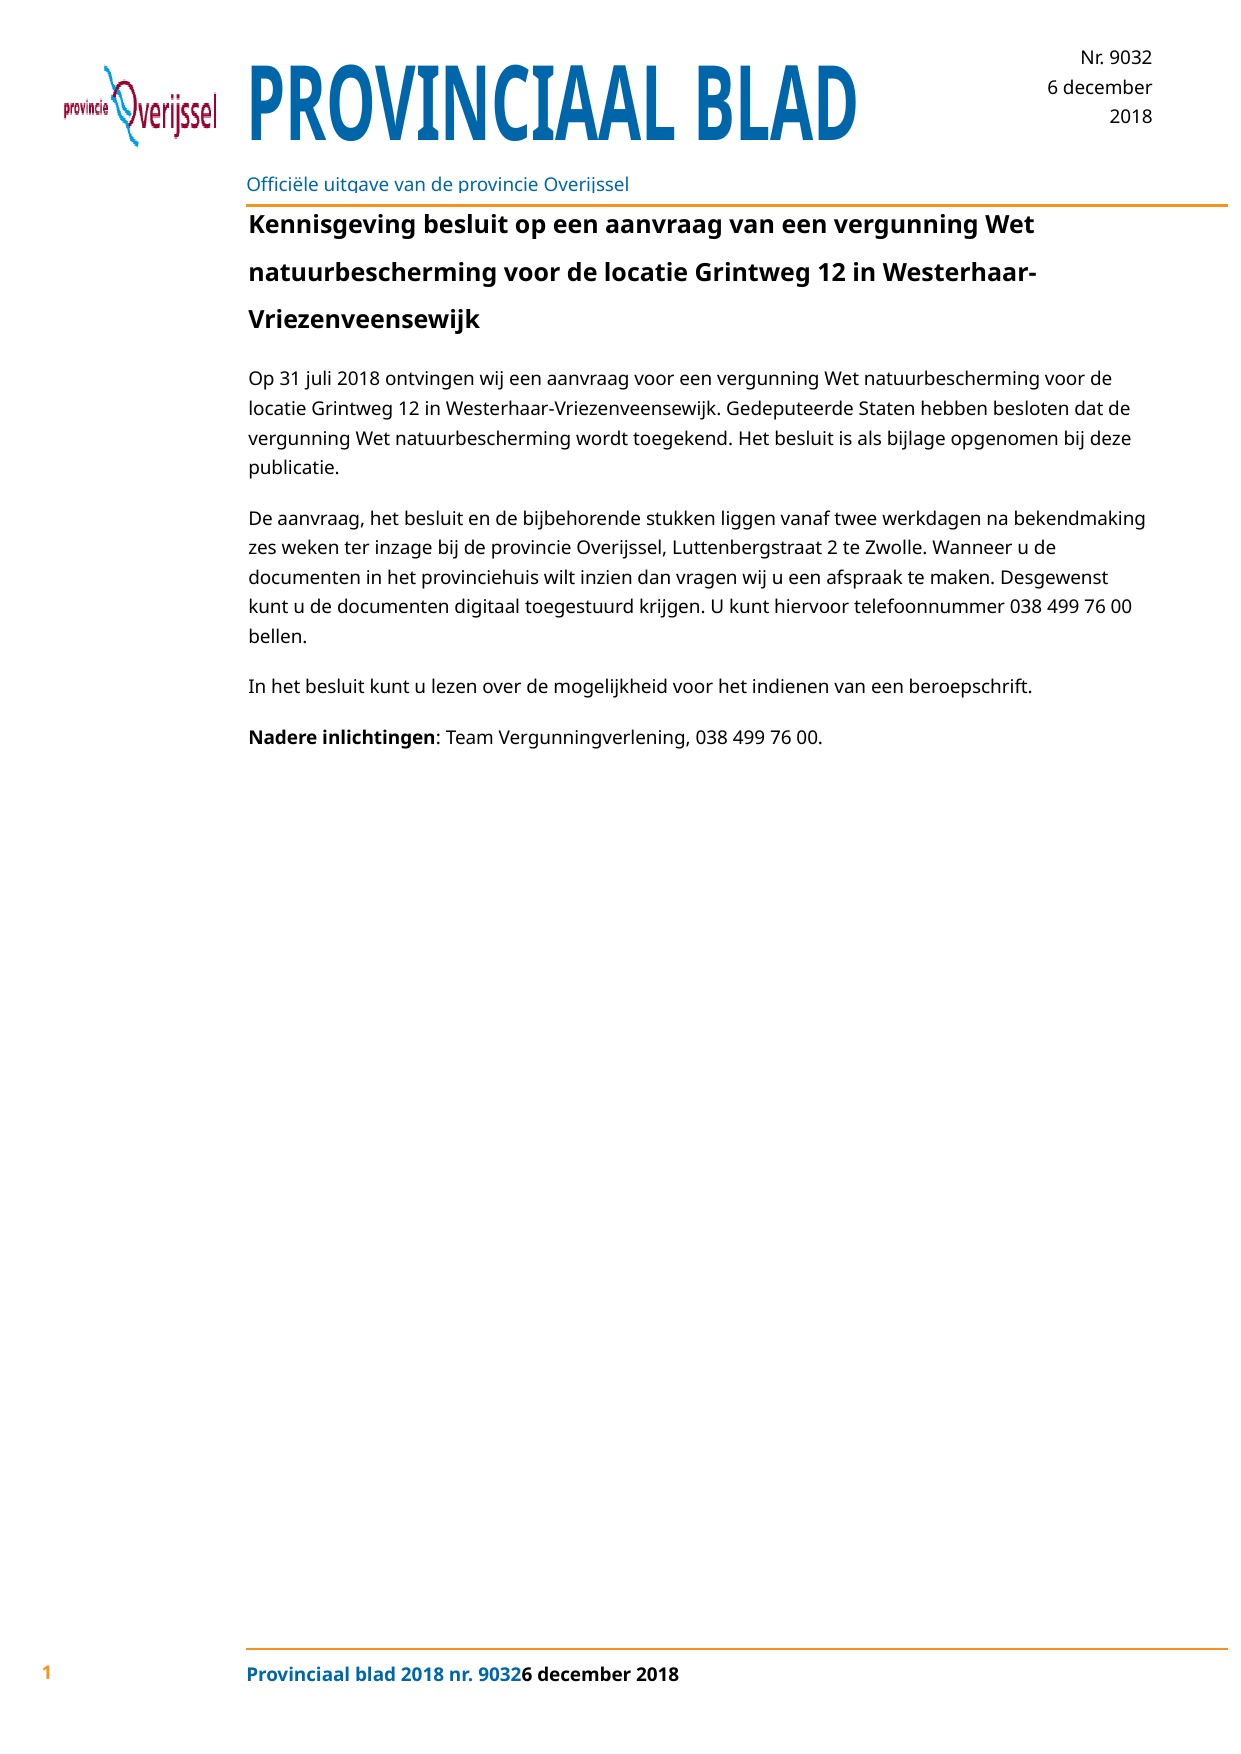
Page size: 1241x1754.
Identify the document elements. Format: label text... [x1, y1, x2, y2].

text Nadere inlichtingen: Team Vergunningverlening, 038 499 76 00. [248, 724, 1152, 749]
text In het besluit kunt u lezen over de mogelijkheid voor het indienen van een beroepschrift. [248, 673, 1152, 699]
text De aanvraag, het besluit en de bijbehorende stukken liggen vanaf twee werkdagen na bekendmaking zes weken ter inzage bij de provincie Overijssel, Luttenbergstraat 2 te Zwolle. Wanneer u de documenten in het provinciehuis wilt inzien dan vragen wij u een afspraak te maken. Desgewenst kunt u de documenten digitaal toegestuurd krijgen. U kunt hiervoor telefoonnummer 038 499 76 00 bellen. [248, 505, 1152, 649]
text Kennisgeving besluit op een aanvraag van een vergunning Wet natuurbescherming voor de locatie Grintweg 12 in Westerhaar-Vriezenveensewijk [248, 207, 1152, 336]
picture [41, 47, 231, 172]
text Op 31 juli 2018 ontvingen wij een aanvraag voor een vergunning Wet natuurbescherming voor de locatie Grintweg 12 in Westerhaar-Vriezenveensewijk. Gedeputeerde Staten hebben besloten dat de vergunning Wet natuurbescherming wordt toegekend. Het besluit is als bijlage opgenomen bij deze publicatie. [248, 366, 1152, 480]
